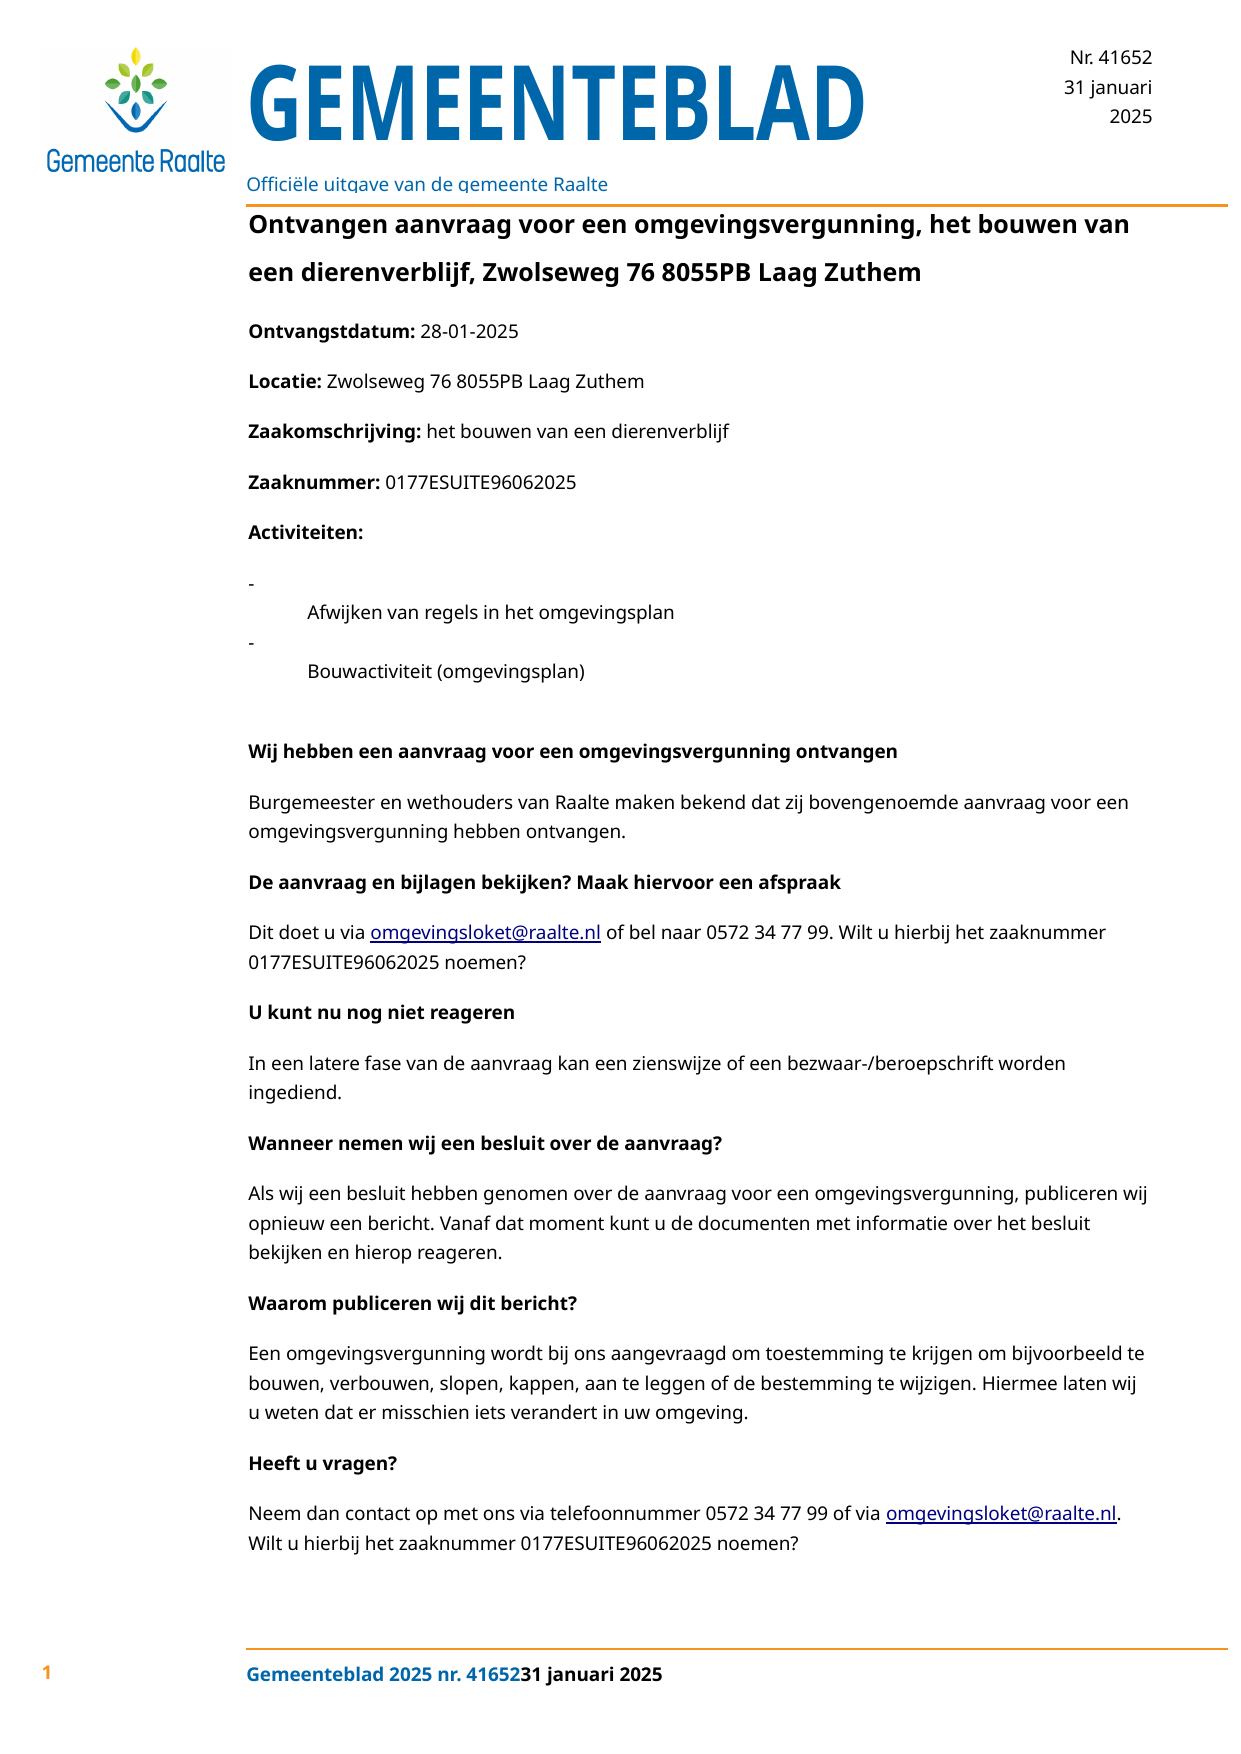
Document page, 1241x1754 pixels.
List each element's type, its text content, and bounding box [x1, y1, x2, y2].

text Een omgevingsvergunning wordt bij ons aangevraagd om toestemming te krijgen om bijvoorbeeld te bouwen, verbouwen, slopen, kappen, aan te leggen of de bestemming te wijzigen. Hiermee laten wij u weten dat er misschien iets verandert in uw omgeving. [248, 1340, 1152, 1425]
text U kunt nu nog niet reageren [248, 999, 1152, 1025]
text Zaakomschrijving: het bouwen van een dierenverblijf [248, 419, 1152, 444]
list Bouwactiviteit (omgevingsplan) [248, 659, 1152, 684]
text Zaaknummer: 0177ESUITE96062025 [248, 469, 1152, 495]
text Burgemeester en wethouders van Raalte maken bekend dat zij bovengenoemde aanvraag voor een omgevingsvergunning hebben ontvangen. [248, 789, 1152, 844]
text Heeft u vragen? [248, 1450, 1152, 1476]
text Ontvangstdatum: 28-01-2025 [248, 318, 1152, 344]
text In een latere fase van de aanvraag kan een zienswijze of een bezwaar-/beroepschrift worden ingediend. [248, 1050, 1152, 1105]
text Ontvangen aanvraag voor een omgevingsvergunning, het bouwen van een dierenverblijf, Zwolseweg 76 8055PB Laag Zuthem [248, 207, 1152, 288]
text Activiteiten: [248, 519, 1152, 545]
text Als wij een besluit hebben genomen over de aanvraag voor een omgevingsvergunning, publiceren wij opnieuw een bericht. Vanaf dat moment kunt u de documenten met informatie over het besluit bekijken en hierop reageren. [248, 1180, 1152, 1265]
text Wanneer nemen wij een besluit over de aanvraag? [248, 1130, 1152, 1156]
text De aanvraag en bijlagen bekijken? Maak hiervoor een afspraak [248, 869, 1152, 895]
text Neem dan contact op met ons via telefoonnummer 0572 34 77 99 of via omgevingsloket@raalte.nl. Wilt u hierbij het zaaknummer 0177ESUITE96062025 noemen? [248, 1500, 1152, 1556]
text Waarom publiceren wij dit bericht? [248, 1290, 1152, 1316]
picture [41, 47, 231, 172]
text Wij hebben een aanvraag voor een omgevingsvergunning ontvangen [248, 739, 1152, 764]
text Dit doet u via omgevingsloket@raalte.nl of bel naar 0572 34 77 99. Wilt u hierbij het zaaknummer 0177ESUITE96062025 noemen? [248, 919, 1152, 975]
text Locatie: Zwolseweg 76 8055PB Laag Zuthem [248, 368, 1152, 394]
list Afwijken van regels in het omgevingsplan [248, 599, 1152, 625]
